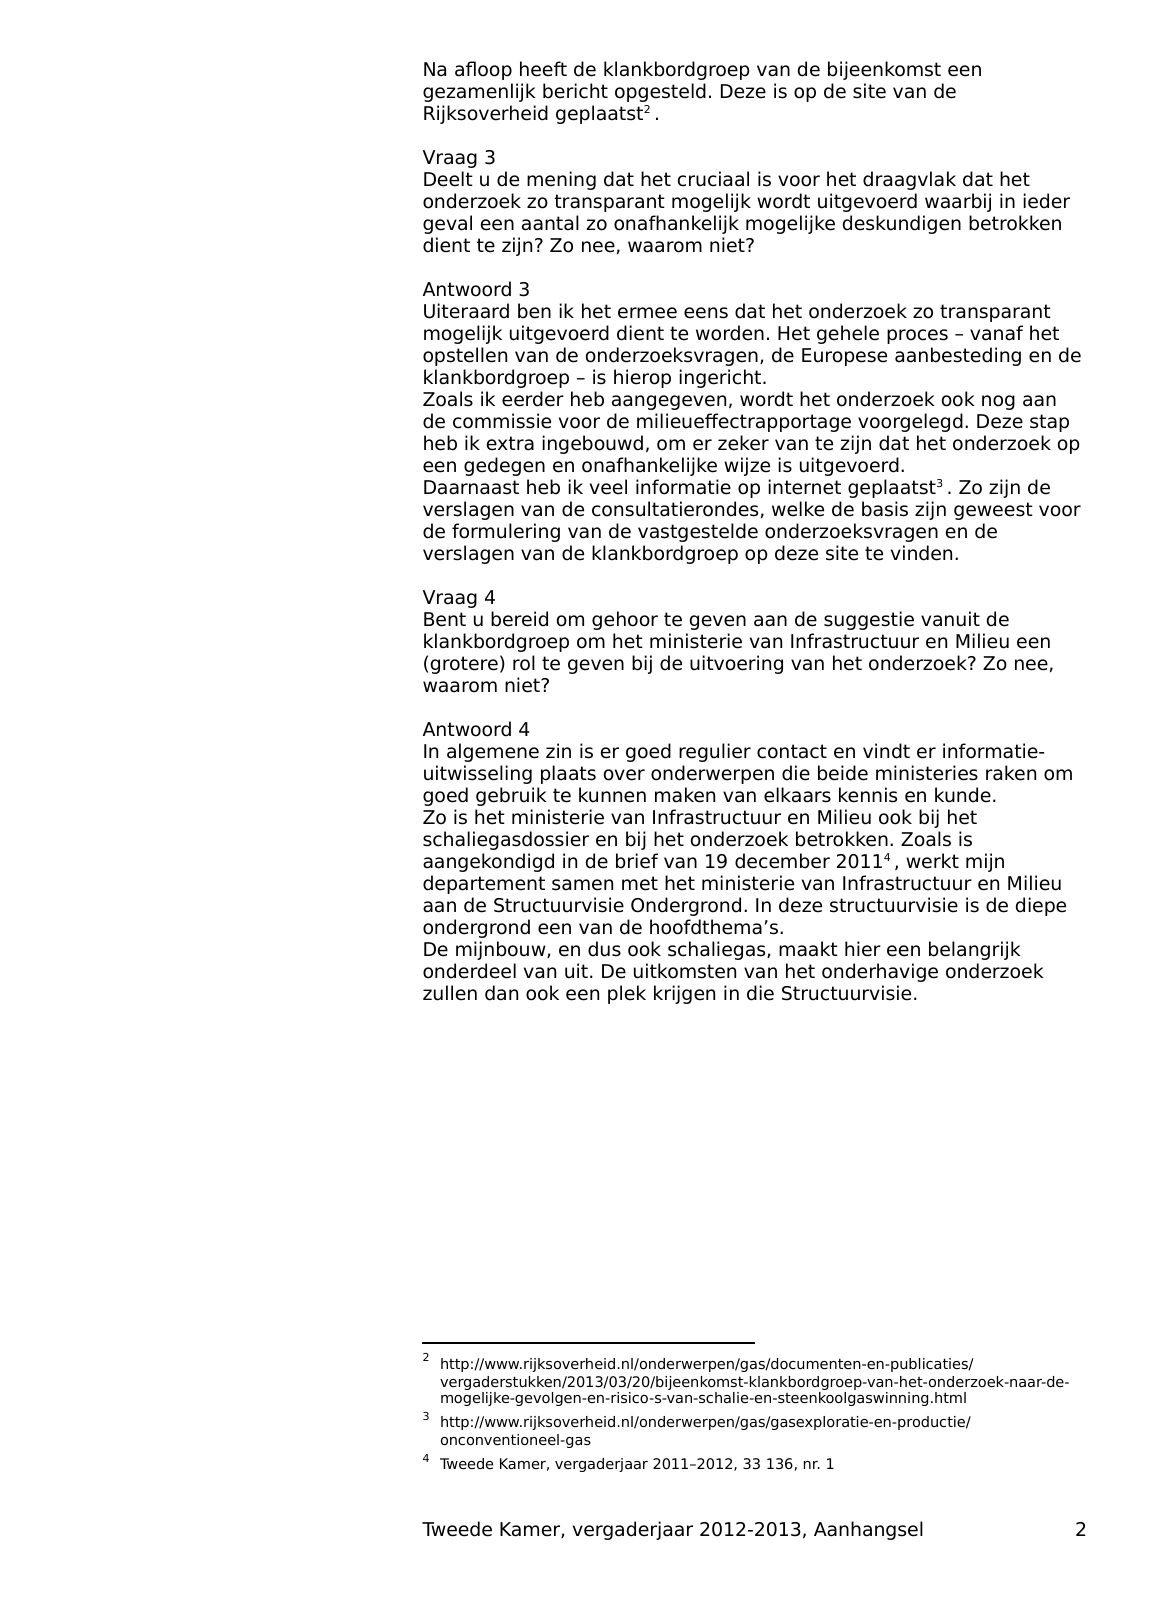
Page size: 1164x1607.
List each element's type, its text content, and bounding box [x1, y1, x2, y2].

text http://www.rijksoverheid.nl/onderwerpen/gas/gasexploratie-en-productie/onconventioneel-gas [422, 1410, 1087, 1449]
text Bent u bereid om gehoor te geven aan de suggestie vanuit de klankbordgroep om het ministerie van Infrastructuur en Milieu een (grotere) rol te geven bij de uitvoering van het onderzoek? Zo nee, waarom niet? [422, 609, 1087, 697]
text Zo is het ministerie van Infrastructuur en Milieu ook bij het schaliegasdossier en bij het onderzoek betrokken. Zoals is aangekondigd in de brief van 19 december 2011, werkt mijn departement samen met het ministerie van Infrastructuur en Milieu aan de Structuurvisie Ondergrond. In deze structuurvisie is de diepe ondergrond een van de hoofdthema’s. [422, 807, 1087, 939]
text http://www.rijksoverheid.nl/onderwerpen/gas/documenten-en-publicaties/vergaderstukken/2013/03/20/bijeenkomst-klankbordgroep-van-het-onderzoek-naar-de-mogelijke-gevolgen-en-risico-s-van-schalie-en-steenkoolgaswinning.html [422, 1352, 1087, 1407]
text Antwoord 3 [422, 279, 1087, 301]
text Vraag 4 [422, 587, 1087, 609]
text Na afloop heeft de klankbordgroep van de bijeenkomst een gezamenlijk bericht opgesteld. Deze is op de site van de Rijksoverheid geplaatst. [422, 59, 1087, 125]
text De mijnbouw, en dus ook schaliegas, maakt hier een belangrijk onderdeel van uit. De uitkomsten van het onderhavige onderzoek zullen dan ook een plek krijgen in die Structuurvisie. [422, 939, 1087, 1005]
text Tweede Kamer, vergaderjaar 2011–2012, 33 136, nr. 1 [422, 1452, 1087, 1474]
text Deelt u de mening dat het cruciaal is voor het draagvlak dat het onderzoek zo transparant mogelijk wordt uitgevoerd waarbij in ieder geval een aantal zo onafhankelijk mogelijke deskundigen betrokken dient te zijn? Zo nee, waarom niet? [422, 169, 1087, 257]
text Vraag 3 [422, 147, 1087, 169]
text Uiteraard ben ik het ermee eens dat het onderzoek zo transparant mogelijk uitgevoerd dient te worden. Het gehele proces – vanaf het opstellen van de onderzoeksvragen, de Europese aanbesteding en de klankbordgroep – is hierop ingericht. [422, 301, 1087, 389]
text In algemene zin is er goed regulier contact en vindt er informatie-uitwisseling plaats over onderwerpen die beide ministeries raken om goed gebruik te kunnen maken van elkaars kennis en kunde. [422, 741, 1087, 807]
text Zoals ik eerder heb aangegeven, wordt het onderzoek ook nog aan de commissie voor de milieueffectrapportage voorgelegd. Deze stap heb ik extra ingebouwd, om er zeker van te zijn dat het onderzoek op een gedegen en onafhankelijke wijze is uitgevoerd. [422, 389, 1087, 477]
text Antwoord 4 [422, 719, 1087, 741]
text Daarnaast heb ik veel informatie op internet geplaatst. Zo zijn de verslagen van de consultatierondes, welke de basis zijn geweest voor de formulering van de vastgestelde onderzoeksvragen en de verslagen van de klankbordgroep op deze site te vinden. [422, 477, 1087, 565]
